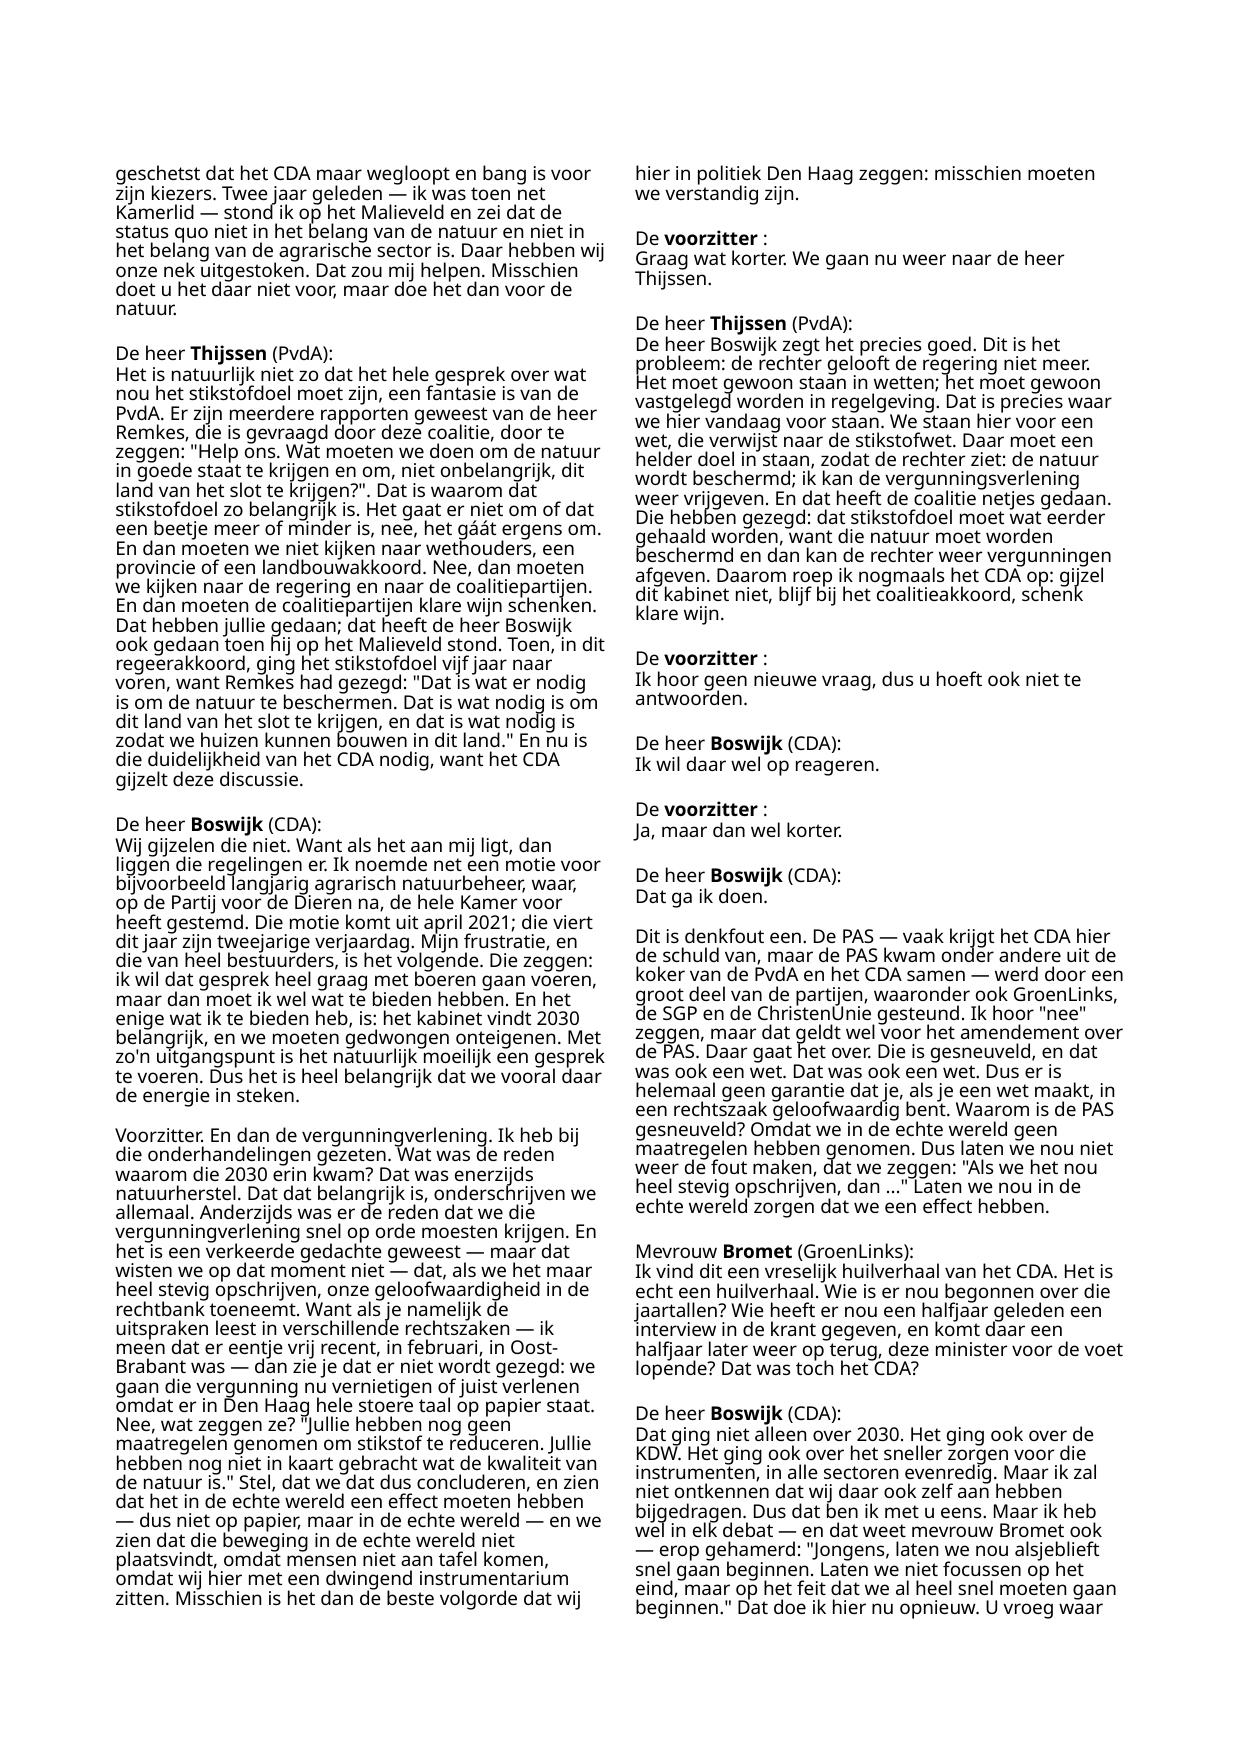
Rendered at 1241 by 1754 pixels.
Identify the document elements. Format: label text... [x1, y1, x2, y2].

text Ik hoor geen nieuwe vraag, dus u hoeft ook niet te antwoorden. [635, 671, 1125, 710]
text Dit is denkfout een. De PAS — vaak krijgt het CDA hier de schuld van, maar de PAS kwam onder andere uit de koker van de PvdA en het CDA samen — werd door een groot deel van de partijen, waaronder ook GroenLinks, de SGP en de ChristenUnie gesteund. Ik hoor "nee" zeggen, maar dat geldt wel voor het amendement over de PAS. Daar gaat het over. Die is gesneuveld, en dat was ook een wet. Dat was ook een wet. Dus er is helemaal geen garantie dat je, als je een wet maakt, in een rechtszaak geloofwaardig bent. Waarom is de PAS gesneuveld? Omdat we in de echte wereld geen maatregelen hebben genomen. Dus laten we nou niet weer de fout maken, dat we zeggen: "Als we het nou heel stevig opschrijven, dan ..." Laten we nou in de echte wereld zorgen dat we een effect hebben. [635, 928, 1125, 1217]
text Ik vind dit een vreselijk huilverhaal van het CDA. Het is echt een huilverhaal. Wie is er nou begonnen over die jaartallen? Wie heeft er nou een halfjaar geleden een interview in de krant gegeven, en komt daar een halfjaar later weer op terug, deze minister voor de voet lopende? Dat was toch het CDA? [635, 1263, 1125, 1379]
text Mevrouw Bromet (GroenLinks): [635, 1238, 1125, 1263]
text De heer Boswijk (CDA): [635, 1400, 1125, 1426]
text hier in politiek Den Haag zeggen: misschien moeten we verstandig zijn. [635, 165, 1125, 204]
text De voorzitter : [635, 645, 1125, 671]
text De heer Boswijk (CDA): [635, 862, 1125, 888]
text Dat ging niet alleen over 2030. Het ging ook over de KDW. Het ging ook over het sneller zorgen voor die instrumenten, in alle sectoren evenredig. Maar ik zal niet ontkennen dat wij daar ook zelf aan hebben bijgedragen. Dus dat ben ik met u eens. Maar ik heb wel in elk debat — en dat weet mevrouw Bromet ook — erop gehamerd: "Jongens, laten we nou alsjeblieft snel gaan beginnen. Laten we niet focussen op het eind, maar op het feit dat we al heel snel moeten gaan beginnen." Dat doe ik hier nu opnieuw. U vroeg waar [635, 1426, 1125, 1618]
text De voorzitter : [635, 796, 1125, 822]
text Voorzitter. En dan de vergunningverlening. Ik heb bij die onderhandelingen gezeten. Wat was de reden waarom die 2030 erin kwam? Dat was enerzijds natuurherstel. Dat dat belangrijk is, onderschrijven we allemaal. Anderzijds was er de reden dat we die vergunningverlening snel op orde moesten krijgen. En het is een verkeerde gedachte geweest — maar dat wisten we op dat moment niet — dat, als we het maar heel stevig opschrijven, onze geloofwaardigheid in de rechtbank toeneemt. Want als je namelijk de uitspraken leest in verschillende rechtszaken — ik meen dat er eentje vrij recent, in februari, in Oost-Brabant was — dan zie je dat er niet wordt gezegd: we gaan die vergunning nu vernietigen of juist verlenen omdat er in Den Haag hele stoere taal op papier staat. Nee, wat zeggen ze? "Jullie hebben nog geen maatregelen genomen om stikstof te reduceren. Jullie hebben nog niet in kaart gebracht wat de kwaliteit van de natuur is." Stel, dat we dat dus concluderen, en zien dat het in de echte wereld een effect moeten hebben — dus niet op papier, maar in de echte wereld — en we zien dat die beweging in de echte wereld niet plaatsvindt, omdat mensen niet aan tafel komen, omdat wij hier met een dwingend instrumentarium zitten. Misschien is het dan de beste volgorde dat wij [115, 1127, 605, 1609]
text De heer Boswijk zegt het precies goed. Dit is het probleem: de rechter gelooft de regering niet meer. Het moet gewoon staan in wetten; het moet gewoon vastgelegd worden in regelgeving. Dat is precies waar we hier vandaag voor staan. We staan hier voor een wet, die verwijst naar de stikstofwet. Daar moet een helder doel in staan, zodat de rechter ziet: de natuur wordt beschermd; ik kan de vergunningsverlening weer vrijgeven. En dat heeft de coalitie netjes gedaan. Die hebben gezegd: dat stikstofdoel moet wat eerder gehaald worden, want die natuur moet worden beschermd en dan kan de rechter weer vergunningen afgeven. Daarom roep ik nogmaals het CDA op: gijzel dit kabinet niet, blijf bij het coalitieakkoord, schenk klare wijn. [635, 336, 1125, 624]
text Ik wil daar wel op reageren. [635, 756, 1125, 776]
text geschetst dat het CDA maar wegloopt en bang is voor zijn kiezers. Twee jaar geleden — ik was toen net Kamerlid — stond ik op het Malieveld en zei dat de status quo niet in het belang van de natuur en niet in het belang van de agrarische sector is. Daar hebben wij onze nek uitgestoken. Dat zou mij helpen. Misschien doet u het daar niet voor, maar doe het dan voor de natuur. [115, 165, 605, 319]
text De heer Thijssen (PvdA): [115, 340, 605, 366]
text Dat ga ik doen. [635, 888, 1125, 907]
text De voorzitter : [635, 225, 1125, 250]
text Wij gijzelen die niet. Want als het aan mij ligt, dan liggen die regelingen er. Ik noemde net een motie voor bijvoorbeeld langjarig agrarisch natuurbeheer, waar, op de Partij voor de Dieren na, de hele Kamer voor heeft gestemd. Die motie komt uit april 2021; die viert dit jaar zijn tweejarige verjaardag. Mijn frustratie, en die van heel bestuurders, is het volgende. Die zeggen: ik wil dat gesprek heel graag met boeren gaan voeren, maar dan moet ik wel wat te bieden hebben. En het enige wat ik te bieden heb, is: het kabinet vindt 2030 belangrijk, en we moeten gedwongen onteigenen. Met zo'n uitgangspunt is het natuurlijk moeilijk een gesprek te voeren. Dus het is heel belangrijk dat we vooral daar de energie in steken. [115, 837, 605, 1106]
text Ja, maar dan wel korter. [635, 822, 1125, 841]
text Graag wat korter. We gaan nu weer naar de heer Thijssen. [635, 250, 1125, 289]
text De heer Boswijk (CDA): [115, 811, 605, 837]
text De heer Boswijk (CDA): [635, 731, 1125, 756]
text De heer Thijssen (PvdA): [635, 310, 1125, 336]
text Het is natuurlijk niet zo dat het hele gesprek over wat nou het stikstofdoel moet zijn, een fantasie is van de PvdA. Er zijn meerdere rapporten geweest van de heer Remkes, die is gevraagd door deze coalitie, door te zeggen: "Help ons. Wat moeten we doen om de natuur in goede staat te krijgen en om, niet onbelangrijk, dit land van het slot te krijgen?". Dat is waarom dat stikstofdoel zo belangrijk is. Het gaat er niet om of dat een beetje meer of minder is, nee, het gáát ergens om. En dan moeten we niet kijken naar wethouders, een provincie of een landbouwakkoord. Nee, dan moeten we kijken naar de regering en naar de coalitiepartijen. En dan moeten de coalitiepartijen klare wijn schenken. Dat hebben jullie gedaan; dat heeft de heer Boswijk ook gedaan toen hij op het Malieveld stond. Toen, in dit regeerakkoord, ging het stikstofdoel vijf jaar naar voren, want Remkes had gezegd: "Dat is wat er nodig is om de natuur te beschermen. Dat is wat nodig is om dit land van het slot te krijgen, en dat is wat nodig is zodat we huizen kunnen bouwen in dit land." En nu is die duidelijkheid van het CDA nodig, want het CDA gijzelt deze discussie. [115, 366, 605, 790]
